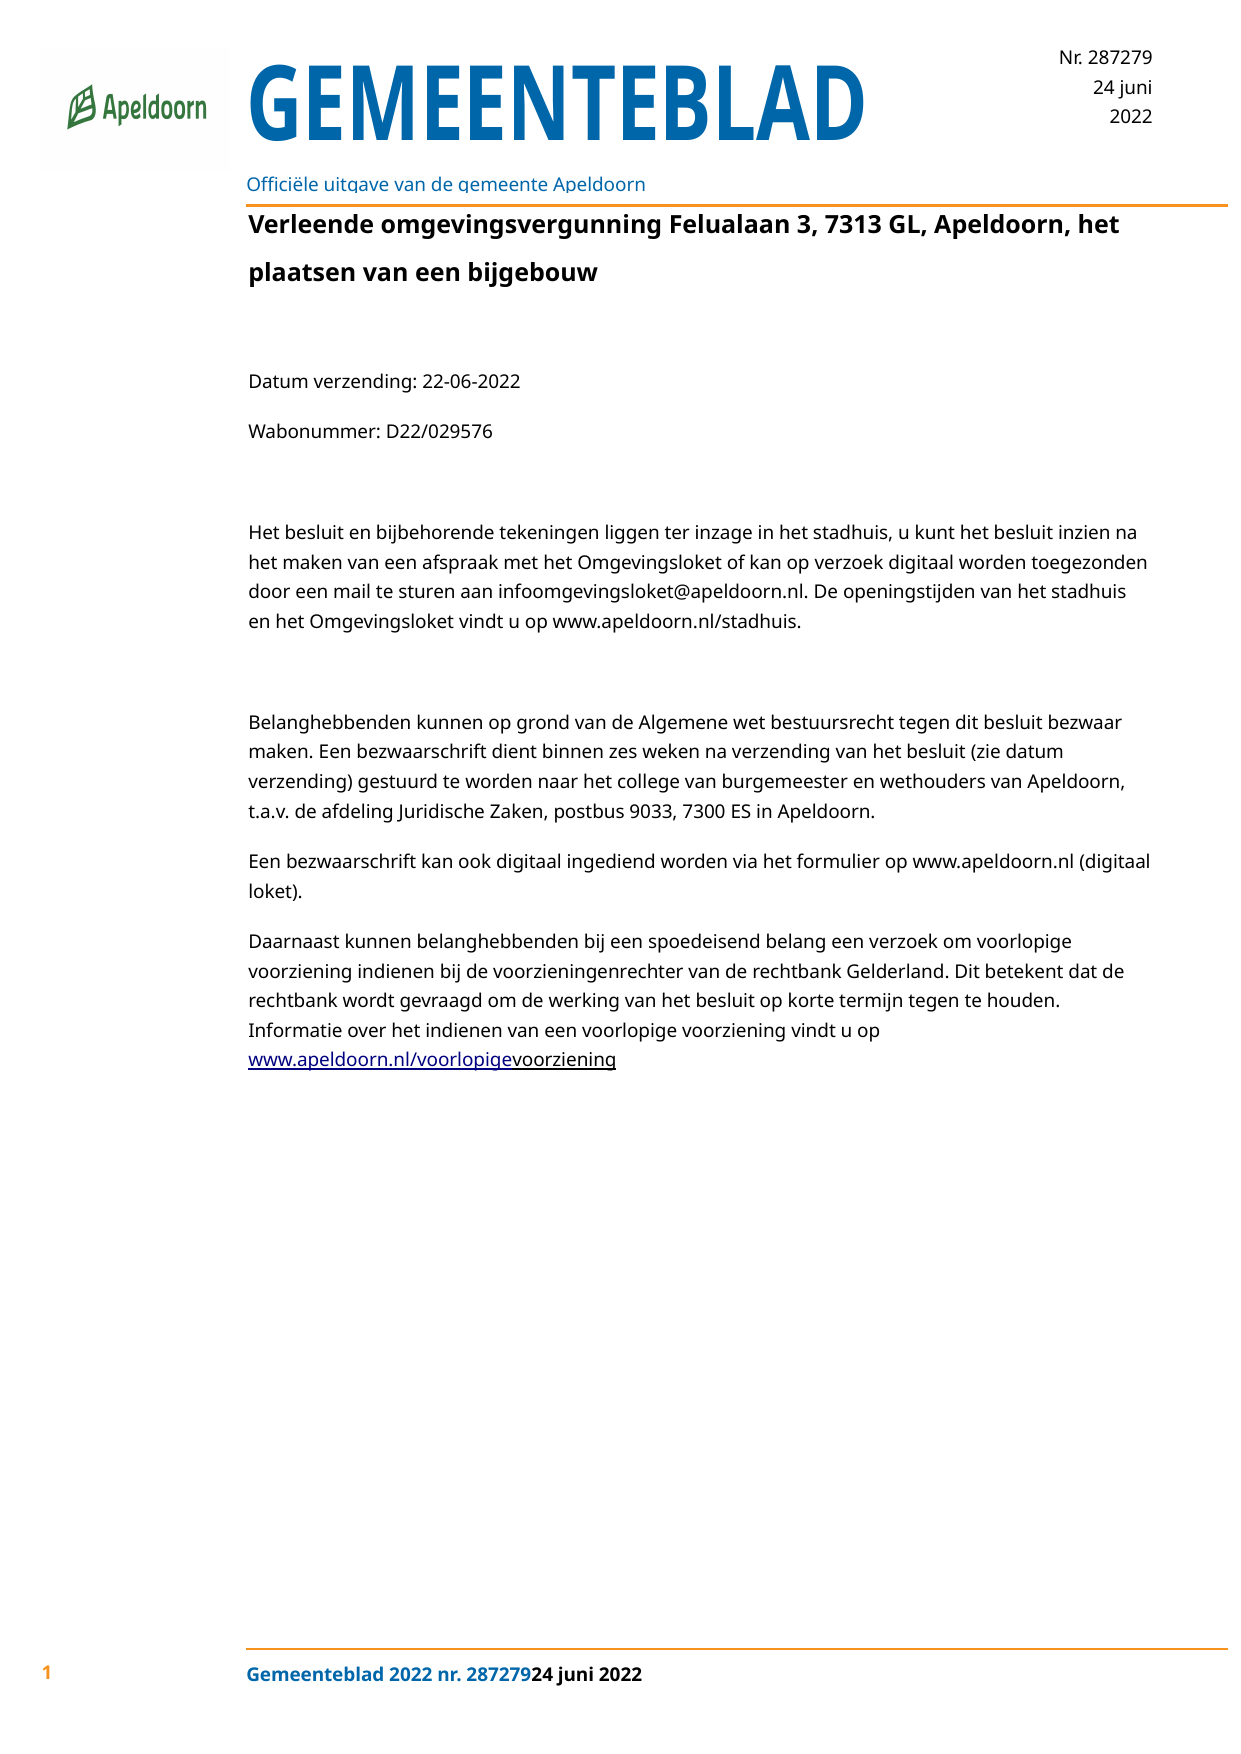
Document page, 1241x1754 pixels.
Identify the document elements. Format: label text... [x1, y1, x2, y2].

text Een bezwaarschrift kan ook digitaal ingediend worden via het formulier op www.apeldoorn.nl (digitaal loket). [248, 848, 1152, 904]
text Het besluit en bijbehorende tekeningen liggen ter inzage in het stadhuis, u kunt het besluit inzien na het maken van een afspraak met het Omgevingsloket of kan op verzoek digitaal worden toegezonden door een mail te sturen aan infoomgevingsloket@apeldoorn.nl. De openingstijden van het stadhuis en het Omgevingsloket vindt u op www.apeldoorn.nl/stadhuis. [248, 519, 1152, 634]
text Wabonummer: D22/029576 [248, 419, 1152, 444]
text Verleende omgevingsvergunning Felualaan 3, 7313 GL, Apeldoorn, het plaatsen van een bijgebouw [248, 207, 1152, 288]
text Daarnaast kunnen belanghebbenden bij een spoedeisend belang een verzoek om voorlopige voorziening indienen bij de voorzieningenrechter van de rechtbank Gelderland. Dit betekent dat de rechtbank wordt gevraagd om de werking van het besluit op korte termijn tegen te houden. Informatie over het indienen van een voorlopige voorziening vindt u op www.apeldoorn.nl/voorlopigevoorziening [248, 928, 1152, 1072]
text Belanghebbenden kunnen op grond van de Algemene wet bestuursrecht tegen dit besluit bezwaar maken. Een bezwaarschrift dient binnen zes weken na verzending van het besluit (zie datum verzending) gestuurd te worden naar het college van burgemeester en wethouders van Apeldoorn, t.a.v. de afdeling Juridische Zaken, postbus 9033, 7300 ES in Apeldoorn. [248, 709, 1152, 824]
picture [41, 47, 231, 172]
text Datum verzending: 22-06-2022 [248, 368, 1152, 394]
